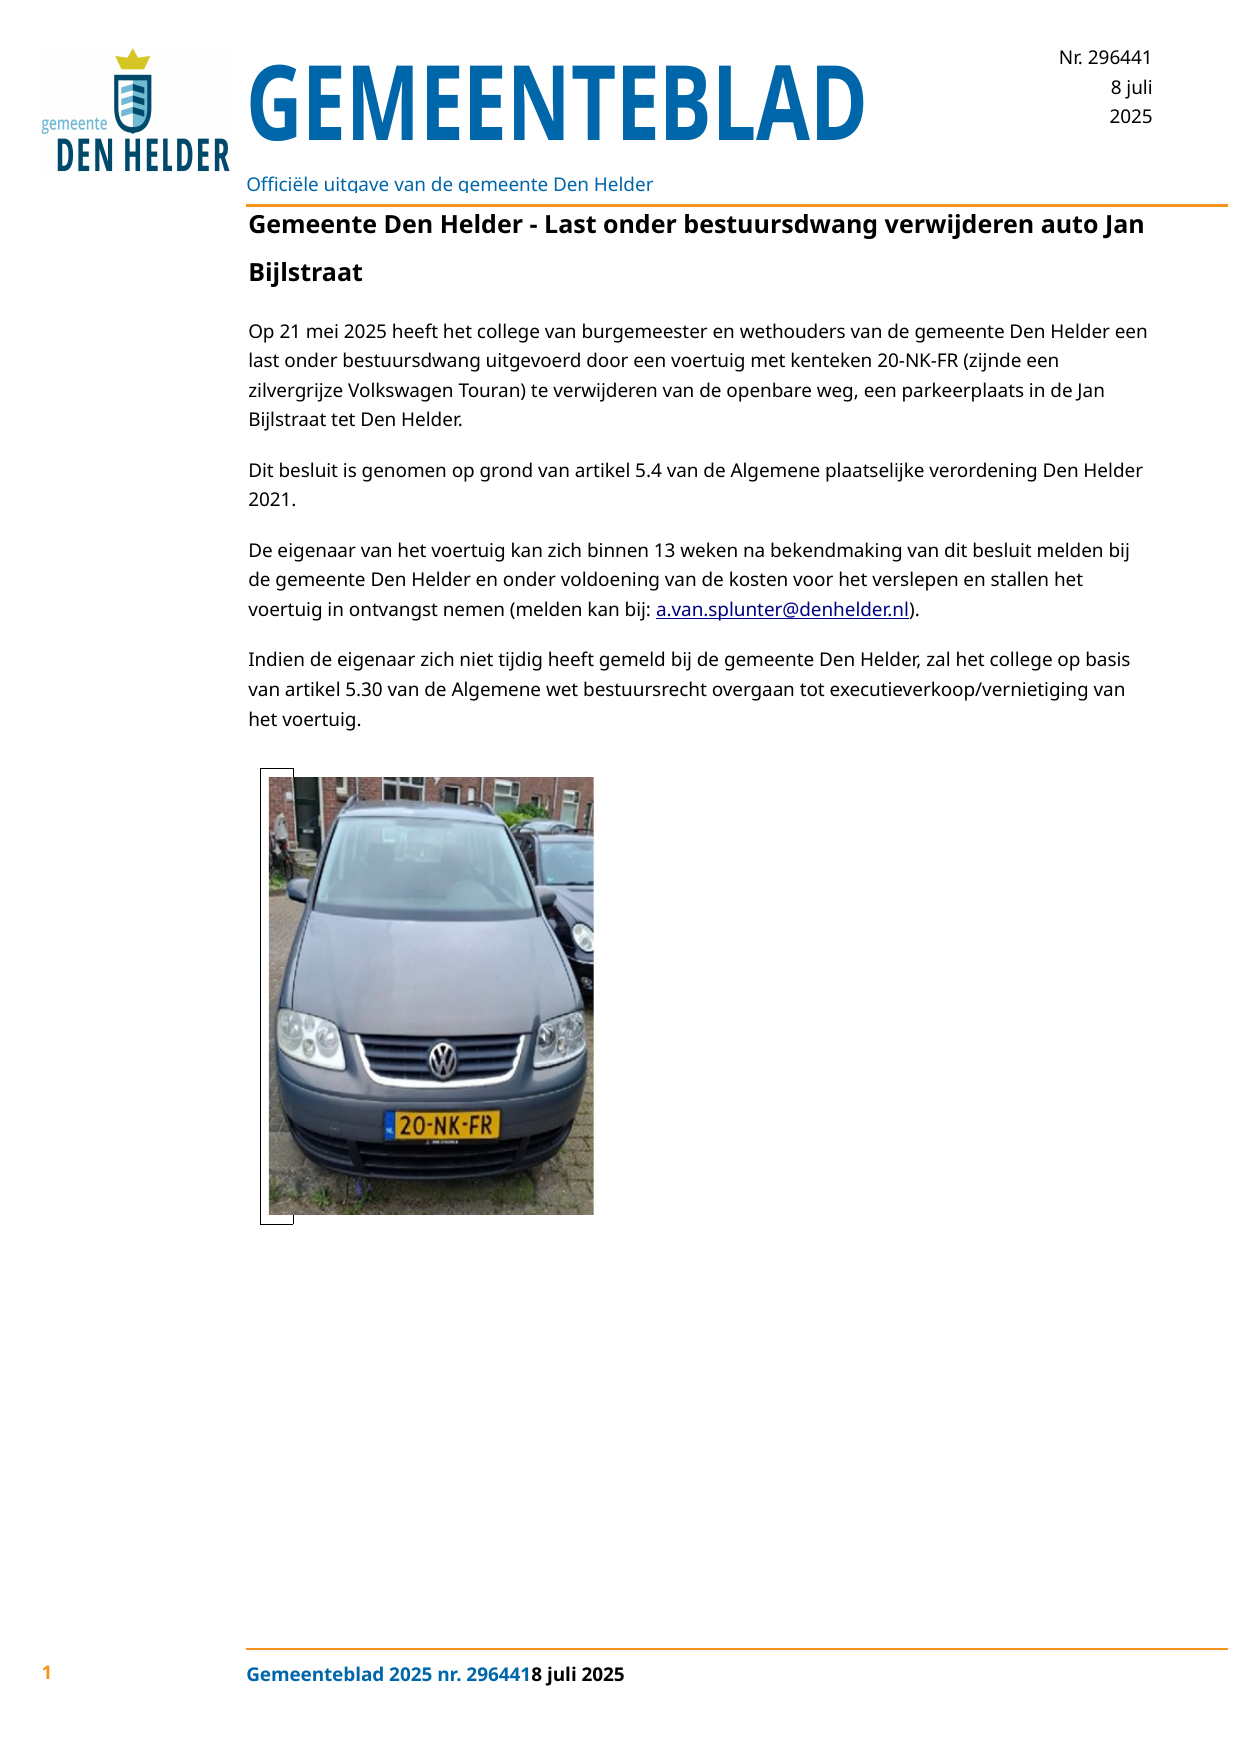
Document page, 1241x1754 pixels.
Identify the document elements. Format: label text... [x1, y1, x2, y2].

picture [41, 47, 231, 172]
picture [268, 777, 594, 1215]
text Dit besluit is genomen op grond van artikel 5.4 van de Algemene plaatselijke verordening Den Helder 2021. [248, 457, 1152, 512]
picture [130, 157, 135, 172]
text Gemeente Den Helder - Last onder bestuursdwang verwijderen auto Jan Bijlstraat [248, 207, 1152, 288]
picture [182, 144, 187, 165]
text Op 21 mei 2025 heeft het college van burgemeester en wethouders van de gemeente Den Helder een last onder bestuursdwang uitgevoerd door een voertuig met kenteken 20-NK-FR (zijnde een zilvergrijze Volkswagen Touran) te verwijderen van de openbare weg, een parkeerplaats in de Jan Bijlstraat tet Den Helder. [248, 318, 1152, 432]
picture [220, 160, 224, 172]
text Indien de eigenaar zich niet tijdig heeft gemeld bij de gemeente Den Helder, zal het college op basis van artikel 5.30 van de Algemene wet bestuursrecht overgaan tot executieverkoop/vernietiging van het voertuig. [248, 647, 1152, 732]
text De eigenaar van het voertuig kan zich binnen 13 weken na bekendmaking van dit besluit melden bij de gemeente Den Helder en onder voldoening van de kosten voor het verslepen en stallen het voertuig in ontvangst nemen (melden kan bij: a.van.splunter@denhelder.nl). [248, 537, 1152, 622]
picture [100, 154, 106, 172]
picture [63, 144, 68, 165]
